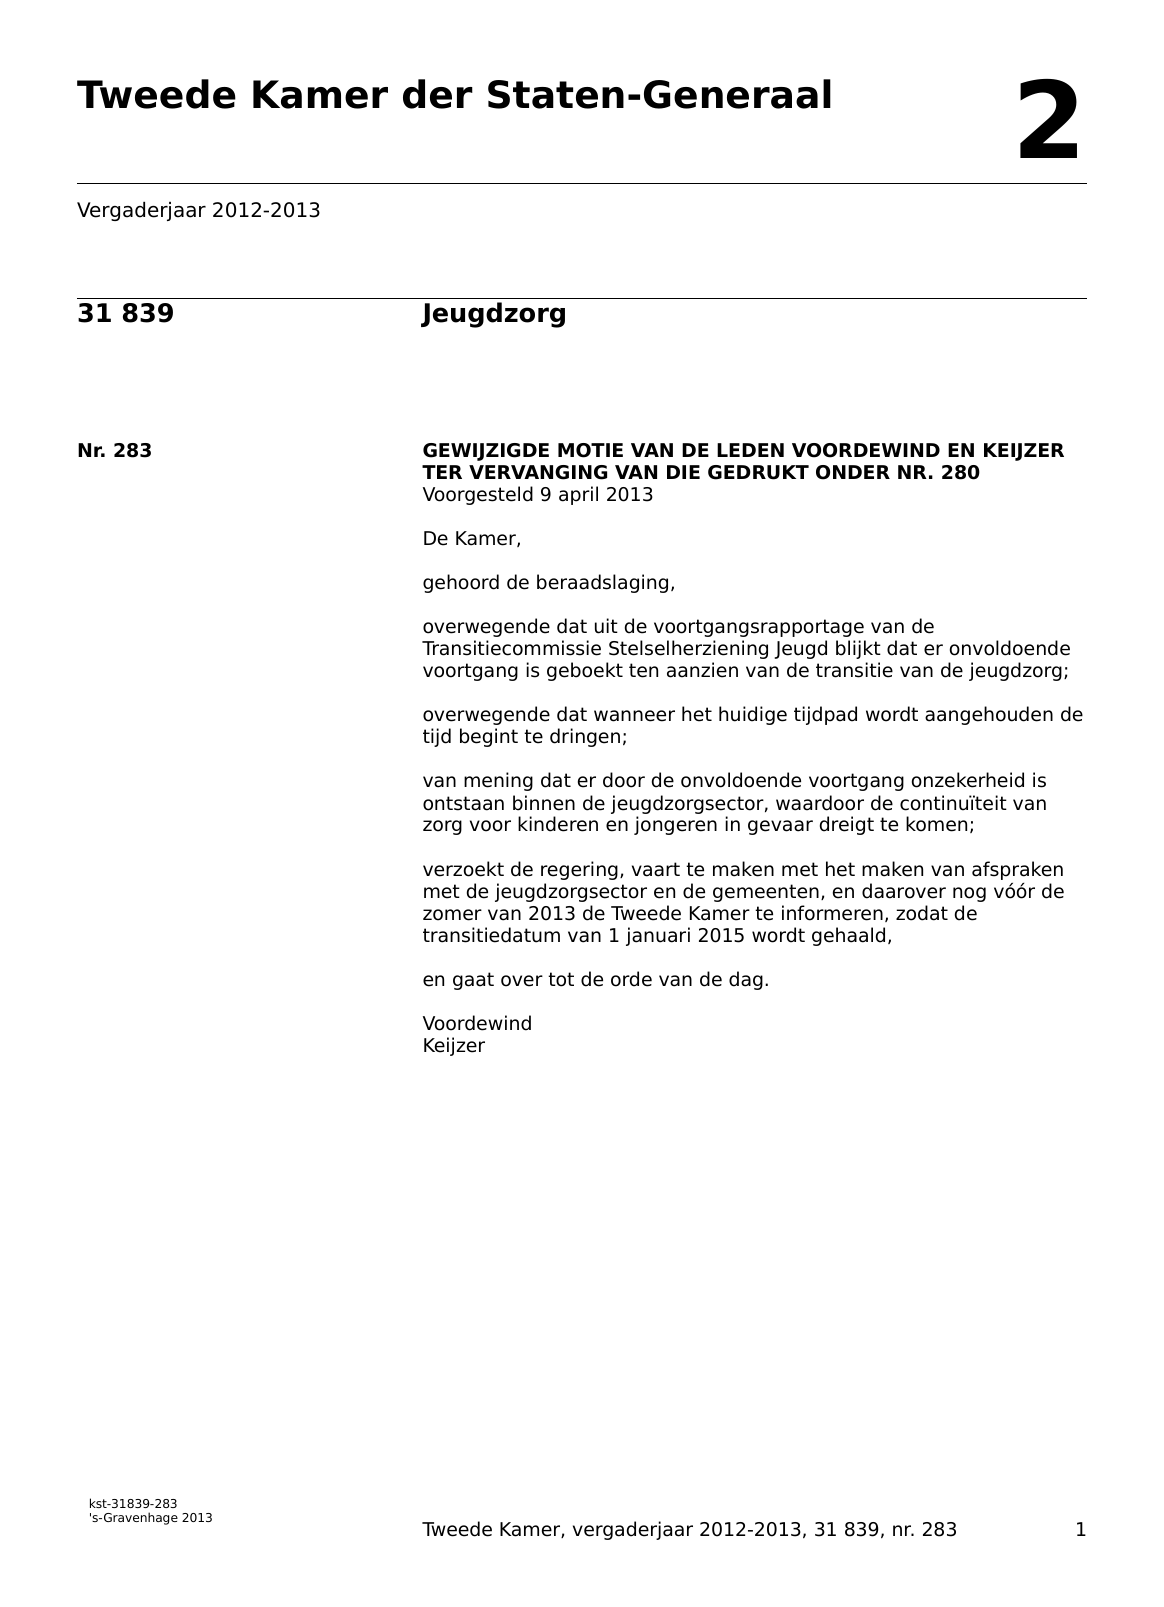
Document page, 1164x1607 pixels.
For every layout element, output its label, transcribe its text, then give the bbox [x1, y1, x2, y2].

text 's-Gravenhage 2013 [88, 1511, 323, 1525]
text verzoekt de regering, vaart te maken met het maken van afspraken met de jeugdzorgsector en de gemeenten, en daarover nog vóór de zomer van 2013 de Tweede Kamer te informeren, zodat de transitiedatum van 1 januari 2015 wordt gehaald, [422, 858, 1087, 946]
text gehoord de beraadslaging, [422, 572, 1087, 594]
text Keijzer [422, 1035, 1087, 1057]
text van mening dat er door de onvoldoende voortgang onzekerheid is ontstaan binnen de jeugdzorgsector, waardoor de continuïteit van zorg voor kinderen en jongeren in gevaar dreigt te komen; [422, 770, 1087, 836]
text overwegende dat wanneer het huidige tijdpad wordt aangehouden de tijd begint te dringen; [422, 704, 1087, 748]
table_cell Vergaderjaar 2012-2013 [77, 184, 1087, 298]
subtitle Nr. 283 GEWIJZIGDE MOTIE VAN DE LEDEN VOORDEWIND EN KEIJZER TER VERVANGING VAN DIE GEDRUKT ONDER NR. 280 [77, 440, 1087, 484]
table_header 2 [886, 59, 1087, 183]
text De Kamer, [422, 528, 1087, 550]
subtitle 31 839 Jeugdzorg [77, 299, 1087, 329]
table_header Tweede Kamer der Staten-Generaal [77, 59, 886, 183]
text en gaat over tot de orde van de dag. [422, 969, 1087, 991]
text Voorgesteld 9 april 2013 [422, 484, 1087, 506]
text overwegende dat uit de voortgangsrapportage van de Transitiecommissie Stelselherziening Jeugd blijkt dat er onvoldoende voortgang is geboekt ten aanzien van de transitie van de jeugdzorg; [422, 616, 1087, 682]
text Voordewind [422, 1013, 1087, 1035]
text kst-31839-283 [88, 1497, 323, 1511]
